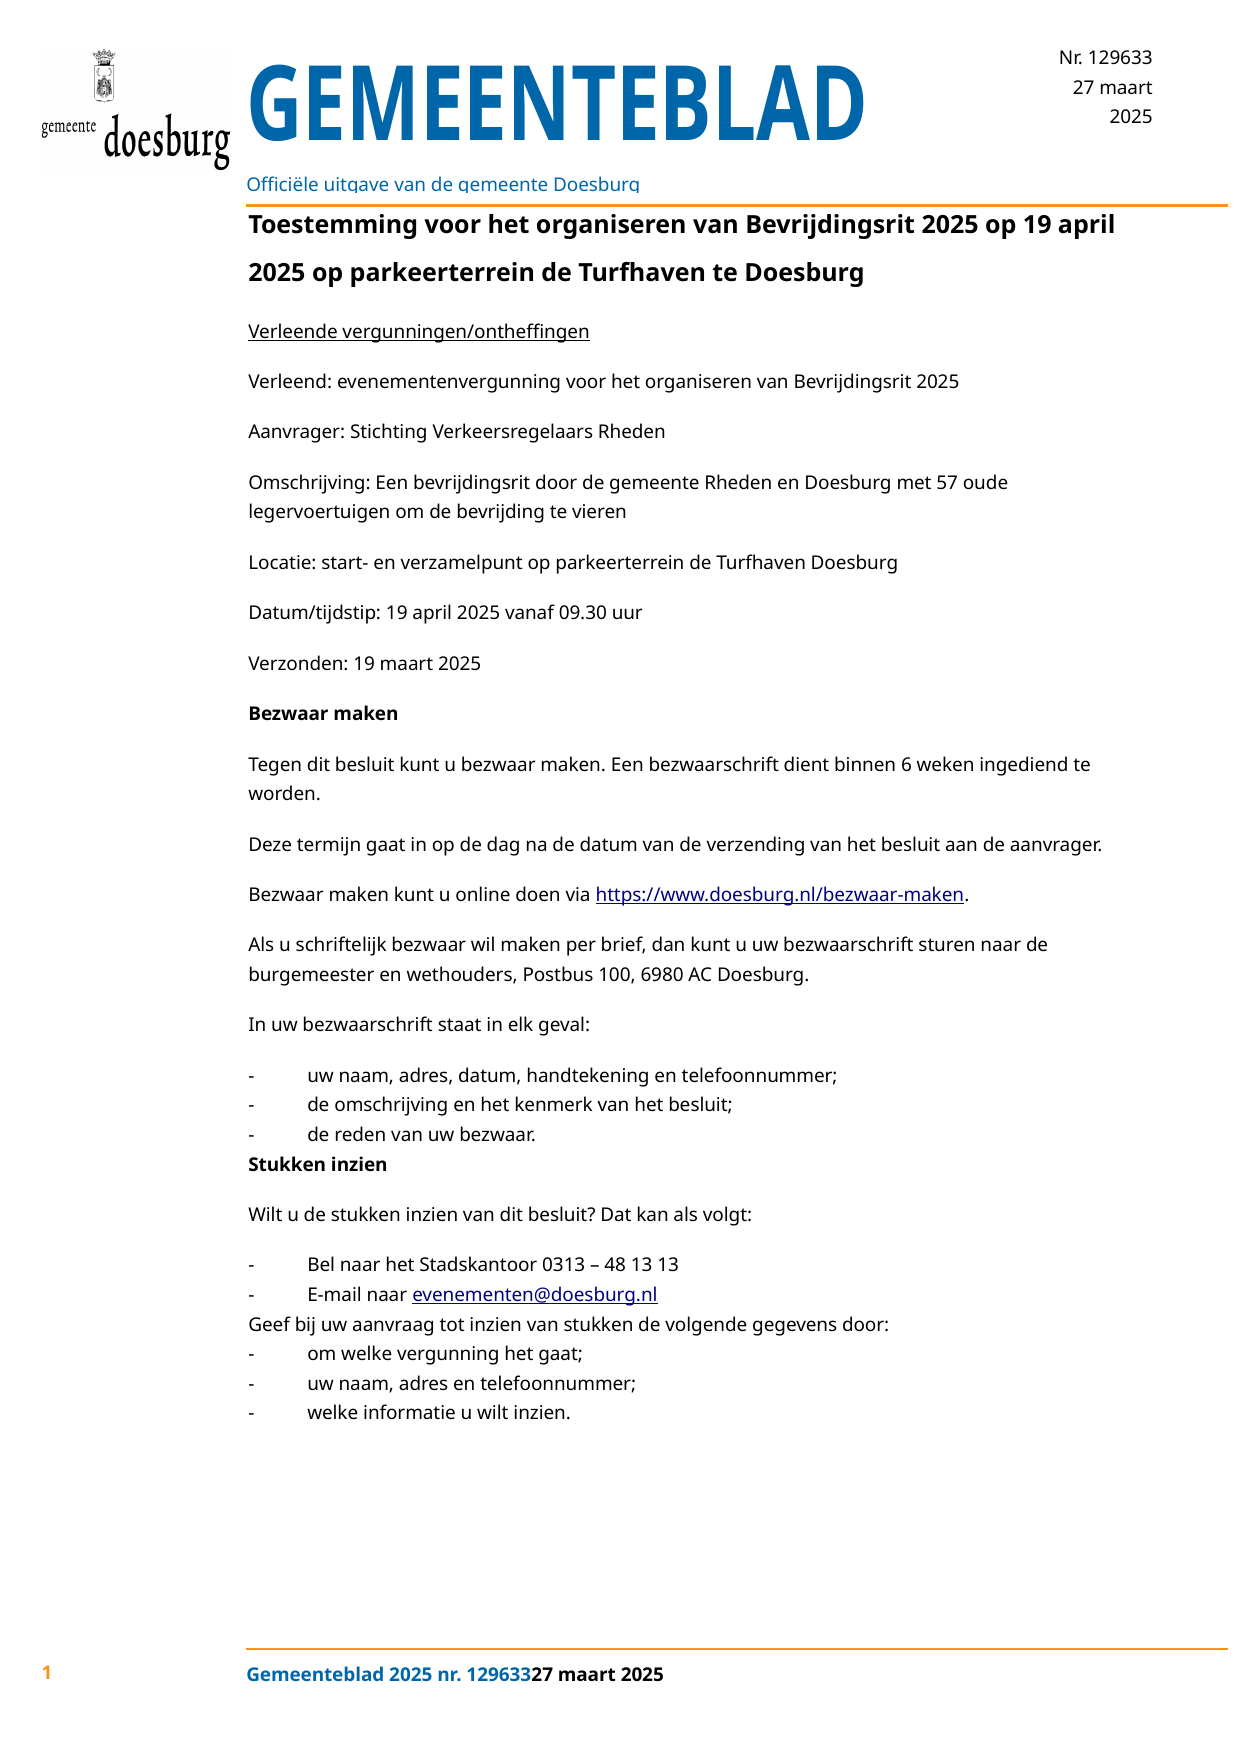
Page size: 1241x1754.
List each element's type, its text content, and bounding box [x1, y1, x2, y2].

text Aanvrager: Stichting Verkeersregelaars Rheden [248, 419, 1152, 444]
list welke informatie u wilt inzien. [248, 1399, 1152, 1425]
text Geef bij uw aanvraag tot inzien van stukken de volgende gegevens door: [248, 1311, 1152, 1337]
list de reden van uw bezwaar. [248, 1121, 1152, 1147]
list de omschrijving en het kenmerk van het besluit; [248, 1092, 1152, 1117]
text Wilt u de stukken inzien van dit besluit? Dat kan als volgt: [248, 1201, 1152, 1227]
text Deze termijn gaat in op de dag na de datum van de verzending van het besluit aan de aanvrager. [248, 831, 1152, 857]
text Toestemming voor het organiseren van Bevrijdingsrit 2025 op 19 april 2025 op parkeerterrein de Turfhaven te Doesburg [248, 207, 1152, 288]
text Tegen dit besluit kunt u bezwaar maken. Een bezwaarschrift dient binnen 6 weken ingediend te worden. [248, 751, 1152, 806]
list uw naam, adres en telefoonnummer; [248, 1370, 1152, 1396]
text Stukken inzien [248, 1151, 1152, 1177]
picture [41, 47, 231, 172]
text Verleend: evenementenvergunning voor het organiseren van Bevrijdingsrit 2025 [248, 368, 1152, 394]
text Bezwaar maken [248, 700, 1152, 726]
list Bel naar het Stadskantoor 0313 – 48 13 13 [248, 1252, 1152, 1277]
text Omschrijving: Een bevrijdingsrit door de gemeente Rheden en Doesburg met 57 oude legervoertuigen om de bevrijding te vieren [248, 469, 1152, 524]
text In uw bezwaarschrift staat in elk geval: [248, 1012, 1152, 1037]
list om welke vergunning het gaat; [248, 1340, 1152, 1366]
list E-mail naar evenementen@doesburg.nl [248, 1281, 1152, 1307]
text Verleende vergunningen/ontheffingen [248, 318, 1152, 344]
text Bezwaar maken kunt u online doen via https://www.doesburg.nl/bezwaar-maken. [248, 881, 1152, 907]
text Datum/tijdstip: 19 april 2025 vanaf 09.30 uur [248, 599, 1152, 625]
text Verzonden: 19 maart 2025 [248, 650, 1152, 676]
text Als u schriftelijk bezwaar wil maken per brief, dan kunt u uw bezwaarschrift sturen naar de burgemeester en wethouders, Postbus 100, 6980 AC Doesburg. [248, 932, 1152, 987]
list uw naam, adres, datum, handtekening en telefoonnummer; [248, 1062, 1152, 1088]
text Locatie: start- en verzamelpunt op parkeerterrein de Turfhaven Doesburg [248, 549, 1152, 575]
